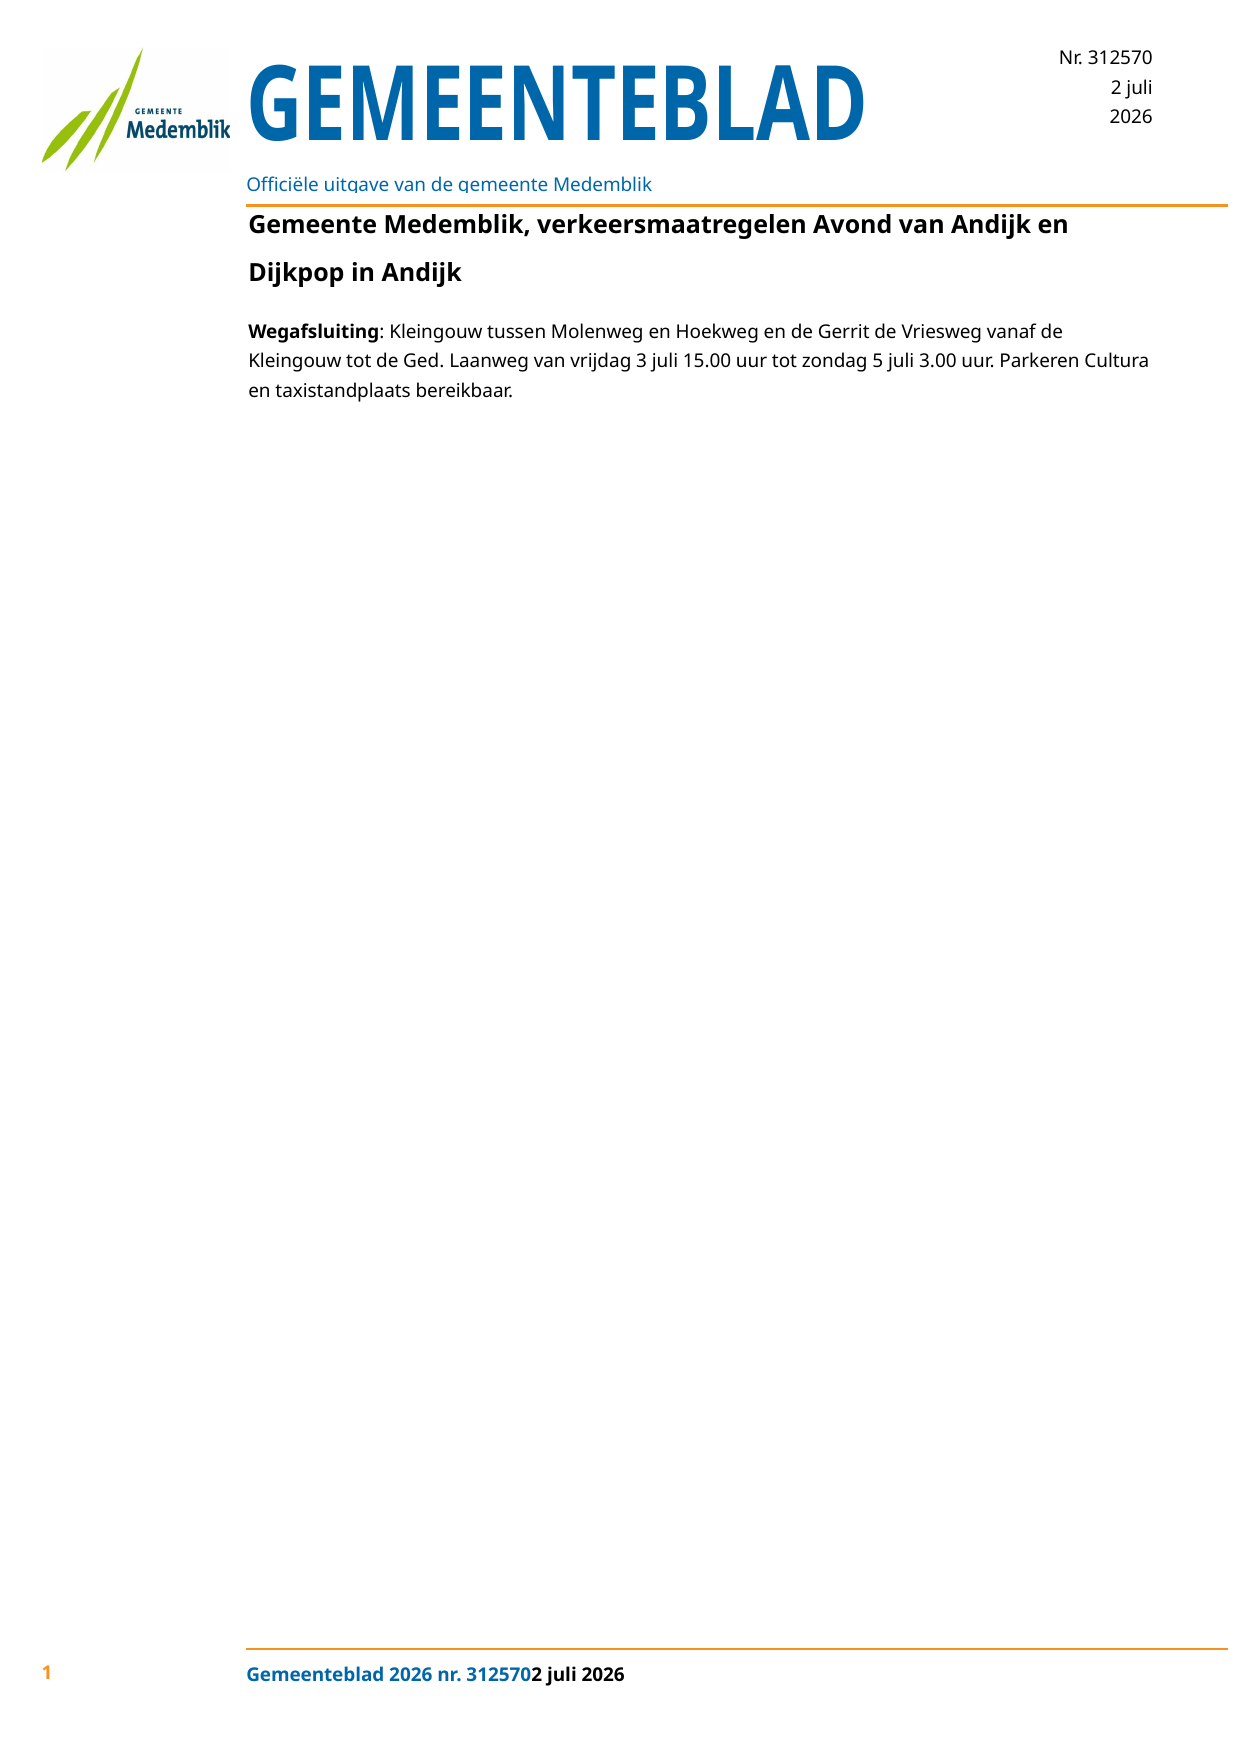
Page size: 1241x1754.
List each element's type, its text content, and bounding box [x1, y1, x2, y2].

text Wegafsluiting: Kleingouw tussen Molenweg en Hoekweg en de Gerrit de Vriesweg vanaf de Kleingouw tot de Ged. Laanweg van vrijdag 3 juli 15.00 uur tot zondag 5 juli 3.00 uur. Parkeren Cultura en taxistandplaats bereikbaar. [248, 318, 1152, 403]
picture [41, 47, 231, 172]
text Gemeente Medemblik, verkeersmaatregelen Avond van Andijk en Dijkpop in Andijk [248, 207, 1152, 288]
